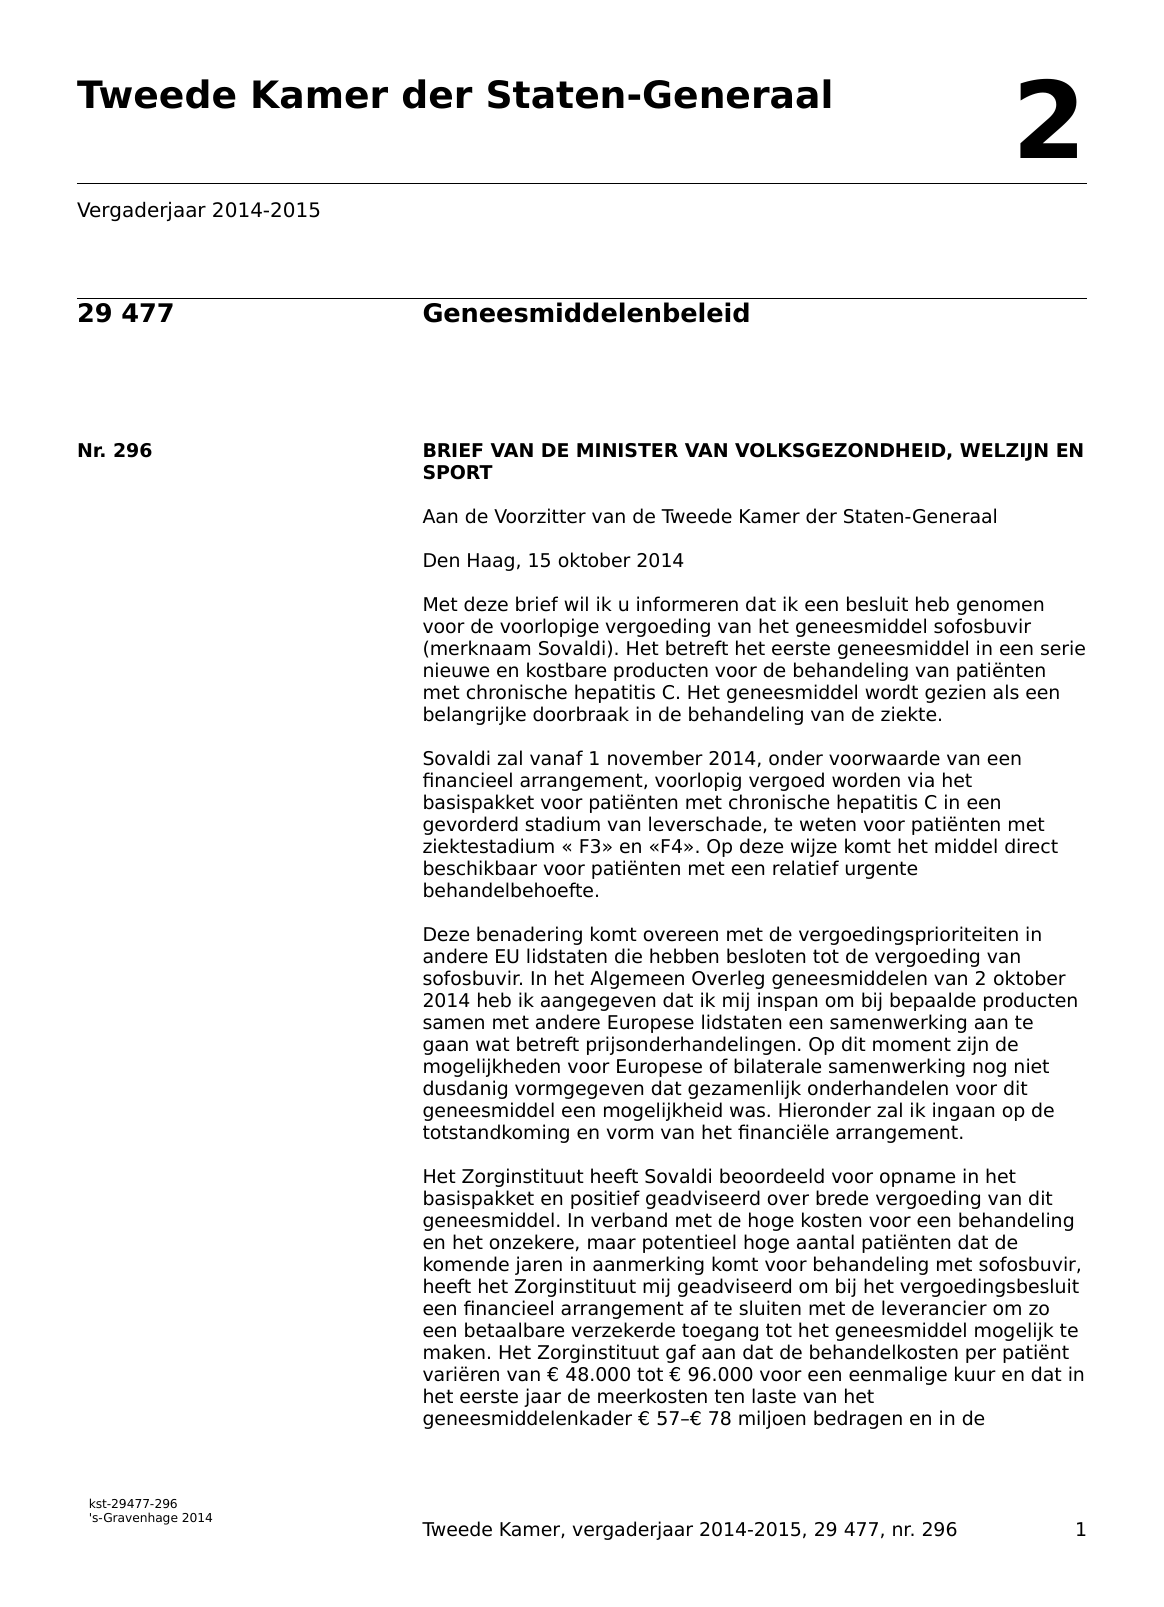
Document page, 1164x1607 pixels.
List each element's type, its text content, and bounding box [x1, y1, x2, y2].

table_header 2 [886, 59, 1087, 183]
table_cell Vergaderjaar 2014-2015 [77, 184, 1087, 298]
text Aan de Voorzitter van de Tweede Kamer der Staten-Generaal [422, 506, 1087, 528]
text Den Haag, 15 oktober 2014 [422, 550, 1087, 572]
text kst-29477-296 [88, 1497, 323, 1511]
text Deze benadering komt overeen met de vergoedingsprioriteiten in andere EU lidstaten die hebben besloten tot de vergoeding van sofosbuvir. In het Algemeen Overleg geneesmiddelen van 2 oktober 2014 heb ik aangegeven dat ik mij inspan om bij bepaalde producten samen met andere Europese lidstaten een samenwerking aan te gaan wat betreft prijsonderhandelingen. Op dit moment zijn de mogelijkheden voor Europese of bilaterale samenwerking nog niet dusdanig vormgegeven dat gezamenlijk onderhandelen voor dit geneesmiddel een mogelijkheid was. Hieronder zal ik ingaan op de totstandkoming en vorm van het financiële arrangement. [422, 924, 1087, 1144]
text Het Zorginstituut heeft Sovaldi beoordeeld voor opname in het basispakket en positief geadviseerd over brede vergoeding van dit geneesmiddel. In verband met de hoge kosten voor een behandeling en het onzekere, maar potentieel hoge aantal patiënten dat de komende jaren in aanmerking komt voor behandeling met sofosbuvir, heeft het Zorginstituut mij geadviseerd om bij het vergoedingsbesluit een financieel arrangement af te sluiten met de leverancier om zo een betaalbare verzekerde toegang tot het geneesmiddel mogelijk te maken. Het Zorginstituut gaf aan dat de behandelkosten per patiënt variëren van € 48.000 tot € 96.000 voor een eenmalige kuur en dat in het eerste jaar de meerkosten ten laste van het geneesmiddelenkader € 57–€ 78 miljoen bedragen en in de [422, 1166, 1087, 1430]
subtitle Nr. 296 BRIEF VAN DE MINISTER VAN VOLKSGEZONDHEID, WELZIJN EN SPORT [77, 440, 1087, 484]
subtitle 29 477 Geneesmiddelenbeleid [77, 299, 1087, 329]
text 's-Gravenhage 2014 [88, 1511, 323, 1525]
table_header Tweede Kamer der Staten-Generaal [77, 59, 886, 183]
text Met deze brief wil ik u informeren dat ik een besluit heb genomen voor de voorlopige vergoeding van het geneesmiddel sofosbuvir (merknaam Sovaldi). Het betreft het eerste geneesmiddel in een serie nieuwe en kostbare producten voor de behandeling van patiënten met chronische hepatitis C. Het geneesmiddel wordt gezien als een belangrijke doorbraak in de behandeling van de ziekte. [422, 594, 1087, 726]
text Sovaldi zal vanaf 1 november 2014, onder voorwaarde van een financieel arrangement, voorlopig vergoed worden via het basispakket voor patiënten met chronische hepatitis C in een gevorderd stadium van leverschade, te weten voor patiënten met ziektestadium « F3» en «F4». Op deze wijze komt het middel direct beschikbaar voor patiënten met een relatief urgente behandelbehoefte. [422, 748, 1087, 902]
